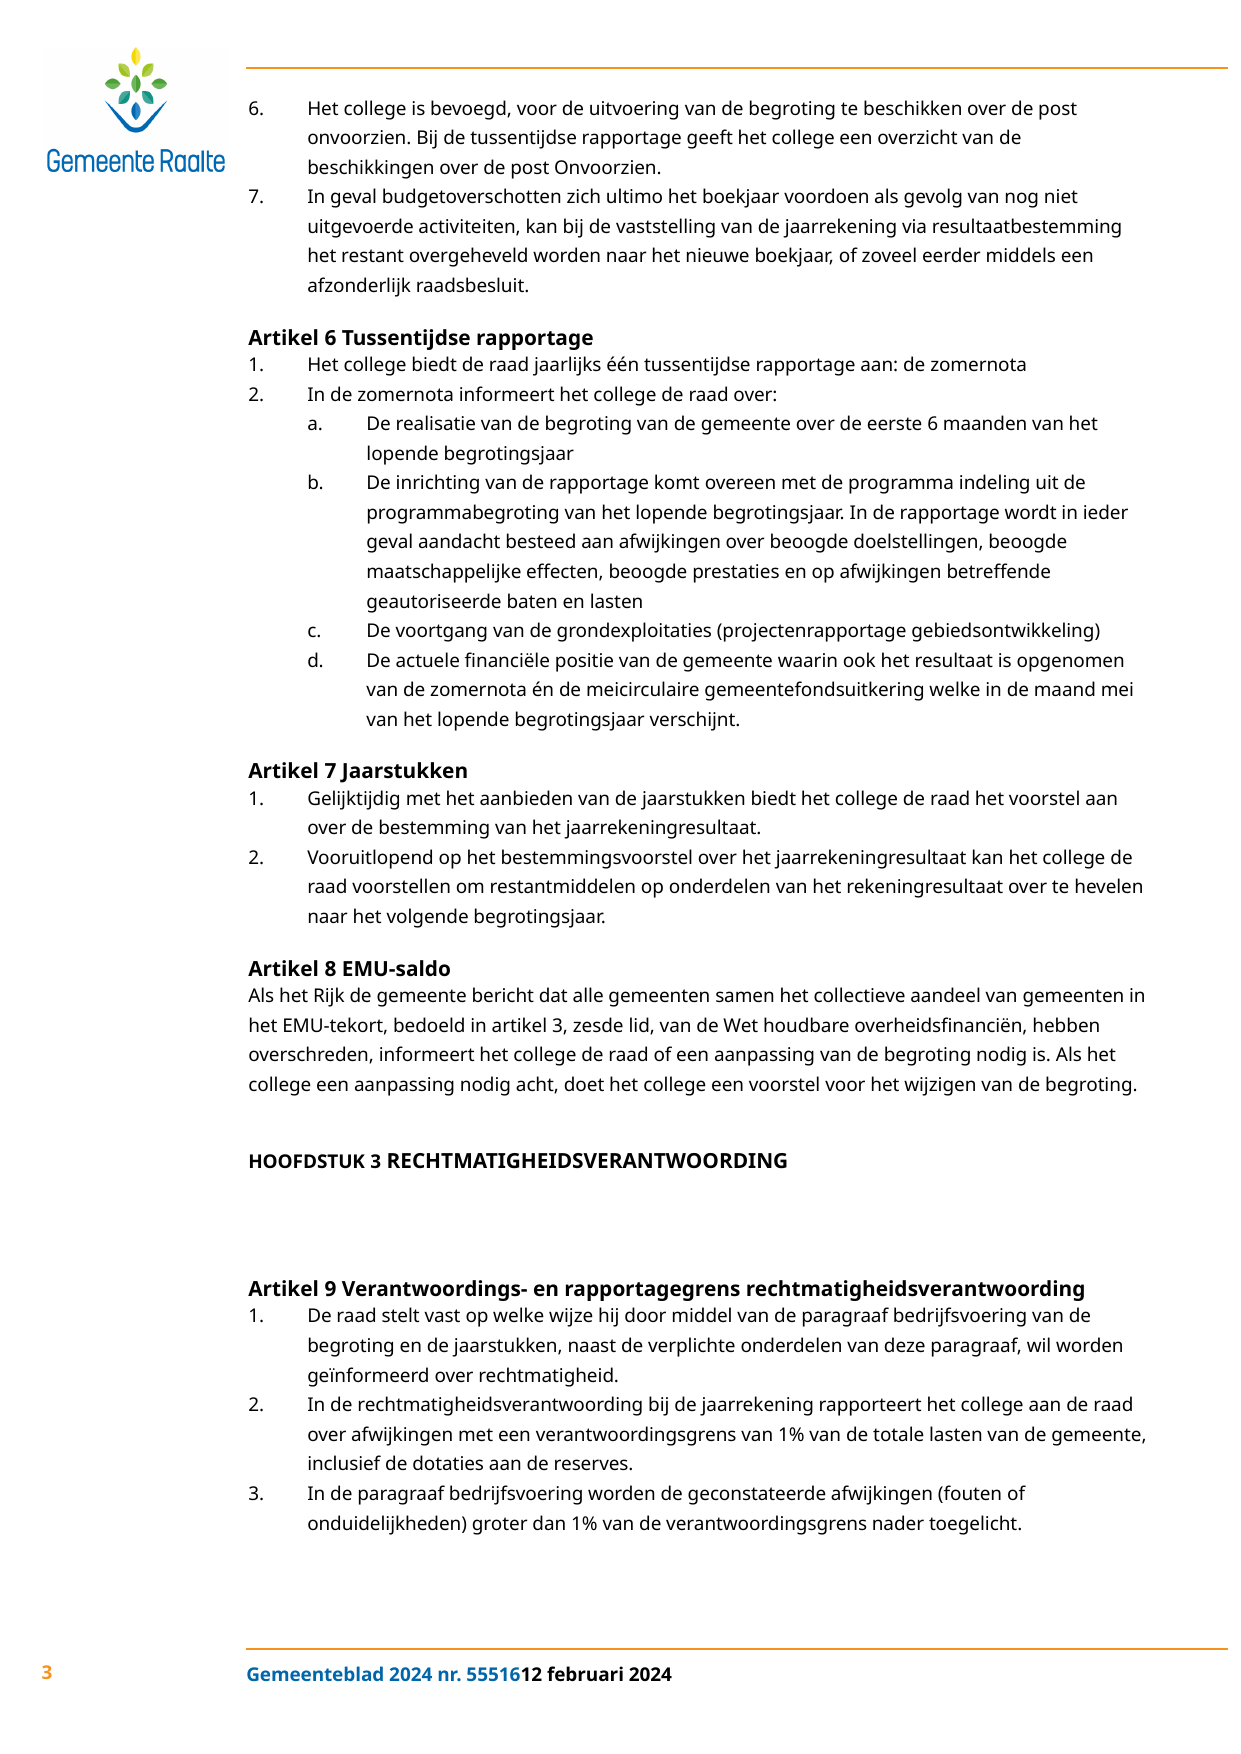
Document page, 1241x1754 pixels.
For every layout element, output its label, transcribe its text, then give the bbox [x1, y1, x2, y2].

list In de paragraaf bedrijfsvoering worden de geconstateerde afwijkingen (fouten of onduidelijkheden) groter dan 1% van de verantwoordingsgrens nader toegelicht. [248, 1480, 1152, 1536]
list In de zomernota informeert het college de raad over: [248, 381, 1152, 406]
list De inrichting van de rapportage komt overeen met de programma indeling uit de programmabegroting van het lopende begrotingsjaar. In de rapportage wordt in ieder geval aandacht besteed aan afwijkingen over beoogde doelstellingen, beoogde maatschappelijke effecten, beoogde prestaties en op afwijkingen betreffende geautoriseerde baten en lasten [307, 469, 1152, 613]
text Artikel 9 Verantwoordings- en rapportagegrens rechtmatigheidsverantwoording [248, 1274, 1152, 1303]
text Artikel 8 EMU-saldo [248, 954, 1152, 982]
text Artikel 6 Tussentijdse rapportage [248, 323, 1152, 351]
list Het college biedt de raad jaarlijks één tussentijdse rapportage aan: de zomernota [248, 351, 1152, 377]
text HOOFDSTUK 3 RECHTMATIGHEIDSVERANTWOORDING [248, 1146, 1152, 1174]
list In de rechtmatigheidsverantwoording bij de jaarrekening rapporteert het college aan de raad over afwijkingen met een verantwoordingsgrens van 1% van de totale lasten van de gemeente, inclusief de dotaties aan de reserves. [248, 1391, 1152, 1476]
list De actuele financiële positie van de gemeente waarin ook het resultaat is opgenomen van de zomernota én de meicirculaire gemeentefondsuitkering welke in de maand mei van het lopende begrotingsjaar verschijnt. [307, 647, 1152, 732]
list In geval budgetoverschotten zich ultimo het boekjaar voordoen als gevolg van nog niet uitgevoerde activiteiten, kan bij de vaststelling van de jaarrekening via resultaatbestemming het restant overgeheveld worden naar het nieuwe boekjaar, of zoveel eerder middels een afzonderlijk raadsbesluit. [248, 183, 1152, 298]
list Vooruitlopend op het bestemmingsvoorstel over het jaarrekeningresultaat kan het college de raad voorstellen om restantmiddelen op onderdelen van het rekeningresultaat over te hevelen naar het volgende begrotingsjaar. [248, 844, 1152, 929]
list De realisatie van de begroting van de gemeente over de eerste 6 maanden van het lopende begrotingsjaar [307, 410, 1152, 466]
list Het college is bevoegd, voor de uitvoering van de begroting te beschikken over de post onvoorzien. Bij de tussentijdse rapportage geeft het college een overzicht van de beschikkingen over de post Onvoorzien. [248, 95, 1152, 180]
picture [41, 47, 231, 172]
text Artikel 7 Jaarstukken [248, 757, 1152, 785]
list De voortgang van de grondexploitaties (projectenrapportage gebiedsontwikkeling) [307, 617, 1152, 643]
list Gelijktijdig met het aanbieden van de jaarstukken biedt het college de raad het voorstel aan over de bestemming van het jaarrekeningresultaat. [248, 785, 1152, 840]
list De raad stelt vast op welke wijze hij door middel van de paragraaf bedrijfsvoering van de begroting en de jaarstukken, naast de verplichte onderdelen van deze paragraaf, wil worden geïnformeerd over rechtmatigheid. [248, 1303, 1152, 1388]
text Als het Rijk de gemeente bericht dat alle gemeenten samen het collectieve aandeel van gemeenten in het EMU-tekort, bedoeld in artikel 3, zesde lid, van de Wet houdbare overheidsfinanciën, hebben overschreden, informeert het college de raad of een aanpassing van de begroting nodig is. Als het college een aanpassing nodig acht, doet het college een voorstel voor het wijzigen van de begroting. [248, 982, 1152, 1097]
